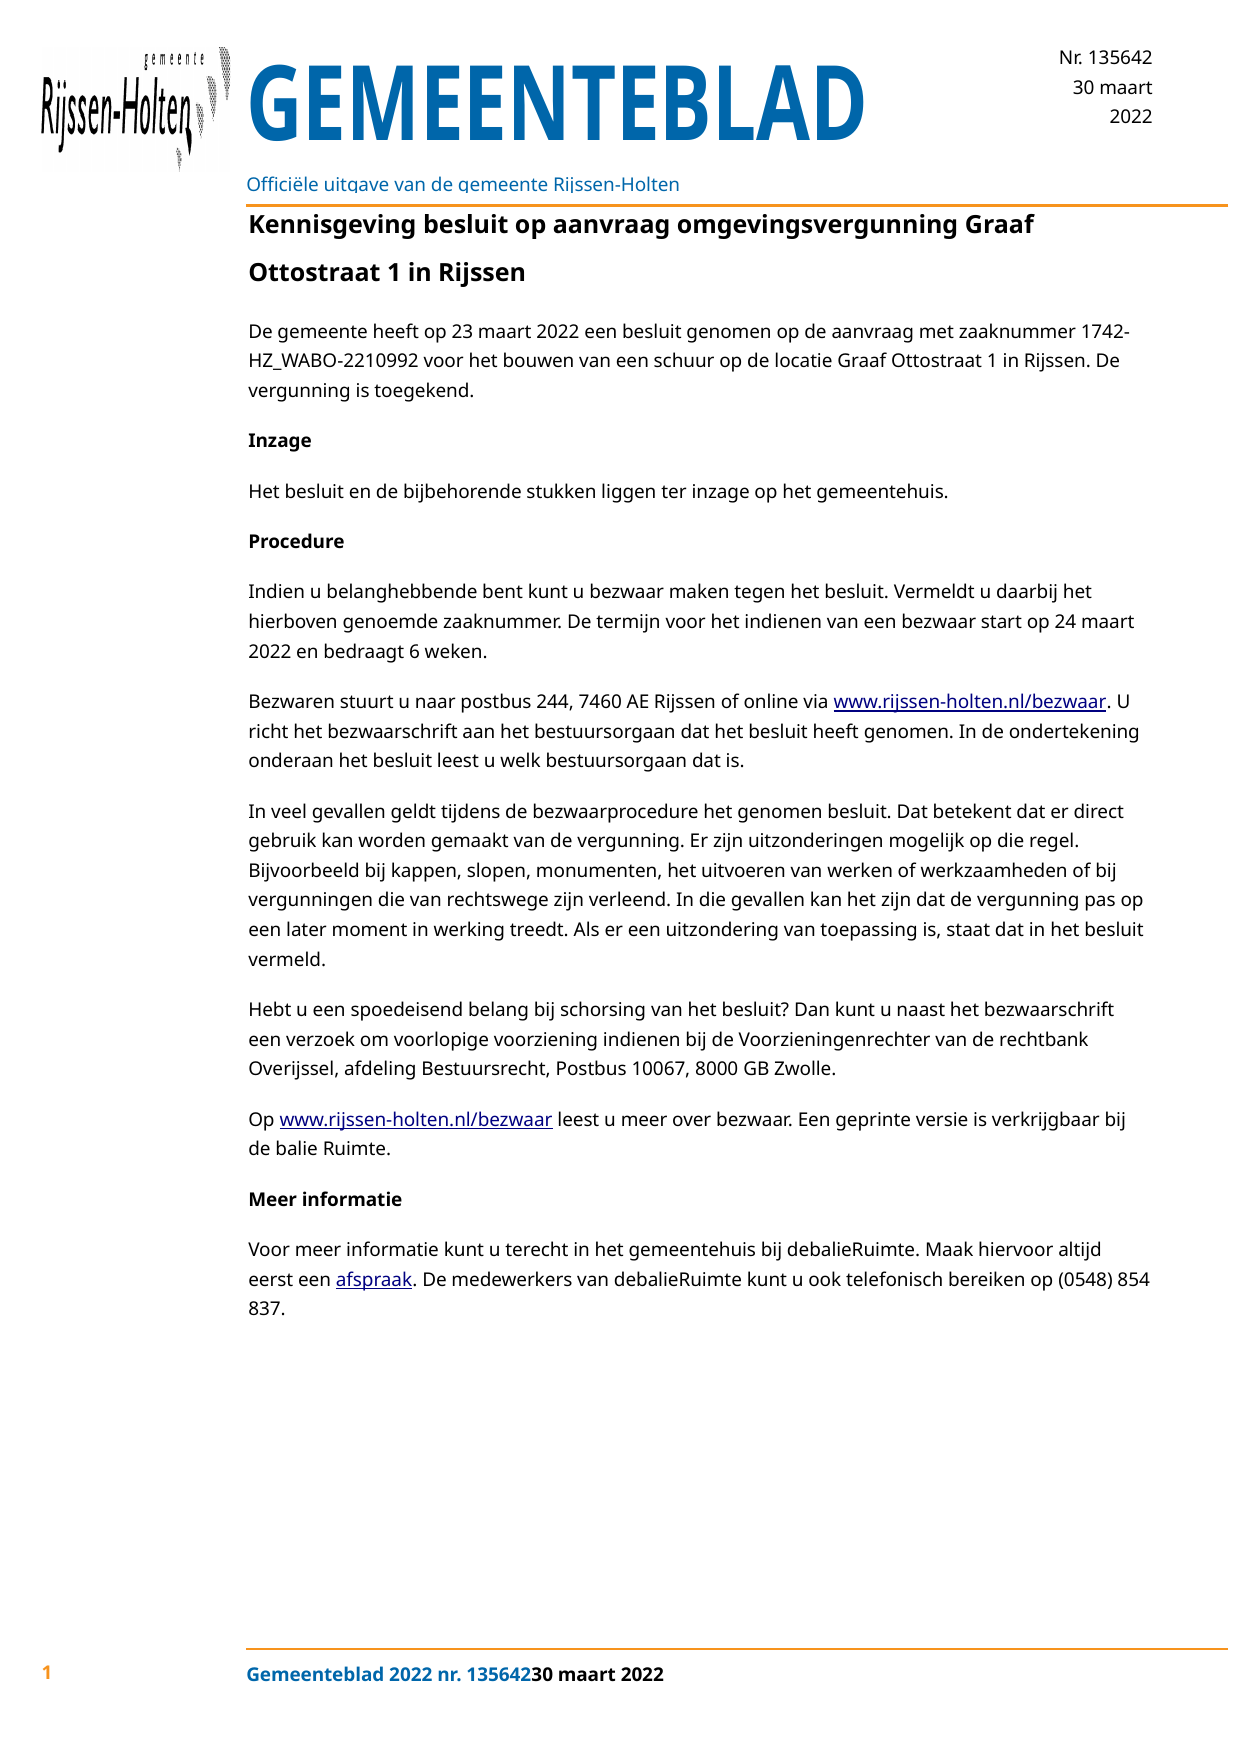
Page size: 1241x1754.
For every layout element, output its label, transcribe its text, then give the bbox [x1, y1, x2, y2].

text Voor meer informatie kunt u terecht in het gemeentehuis bij debalieRuimte. Maak hiervoor altijd eerst een afspraak. De medewerkers van debalieRuimte kunt u ook telefonisch bereiken op (0548) 854 837. [248, 1236, 1152, 1321]
text Het besluit en de bijbehorende stukken liggen ter inzage op het gemeentehuis. [248, 478, 1152, 504]
text Bezwaren stuurt u naar postbus 244, 7460 AE Rijssen of online via www.rijssen-holten.nl/bezwaar. U richt het bezwaarschrift aan het bestuursorgaan dat het besluit heeft genomen. In de ondertekening onderaan het besluit leest u welk bestuursorgaan dat is. [248, 688, 1152, 773]
text Meer informatie [248, 1186, 1152, 1212]
text De gemeente heeft op 23 maart 2022 een besluit genomen op de aanvraag met zaaknummer 1742-HZ_WABO-2210992 voor het bouwen van een schuur op de locatie Graaf Ottostraat 1 in Rijssen. De vergunning is toegekend. [248, 318, 1152, 403]
text Inzage [248, 427, 1152, 453]
text Op www.rijssen-holten.nl/bezwaar leest u meer over bezwaar. Een geprinte versie is verkrijgbaar bij de balie Ruimte. [248, 1106, 1152, 1161]
picture [41, 47, 231, 172]
text In veel gevallen geldt tijdens de bezwaarprocedure het genomen besluit. Dat betekent dat er direct gebruik kan worden gemaakt van de vergunning. Er zijn uitzonderingen mogelijk op die regel. Bijvoorbeeld bij kappen, slopen, monumenten, het uitvoeren van werken of werkzaamheden of bij vergunningen die van rechtswege zijn verleend. In die gevallen kan het zijn dat de vergunning pas op een later moment in werking treedt. Als er een uitzondering van toepassing is, staat dat in het besluit vermeld. [248, 798, 1152, 972]
text Hebt u een spoedeisend belang bij schorsing van het besluit? Dan kunt u naast het bezwaarschrift een verzoek om voorlopige voorziening indienen bij de Voorzieningenrechter van de rechtbank Overijssel, afdeling Bestuursrecht, Postbus 10067, 8000 GB Zwolle. [248, 996, 1152, 1081]
text Indien u belanghebbende bent kunt u bezwaar maken tegen het besluit. Vermeldt u daarbij het hierboven genoemde zaaknummer. De termijn voor het indienen van een bezwaar start op 24 maart 2022 en bedraagt 6 weken. [248, 579, 1152, 664]
text Kennisgeving besluit op aanvraag omgevingsvergunning Graaf Ottostraat 1 in Rijssen [248, 207, 1152, 288]
text Procedure [248, 528, 1152, 554]
